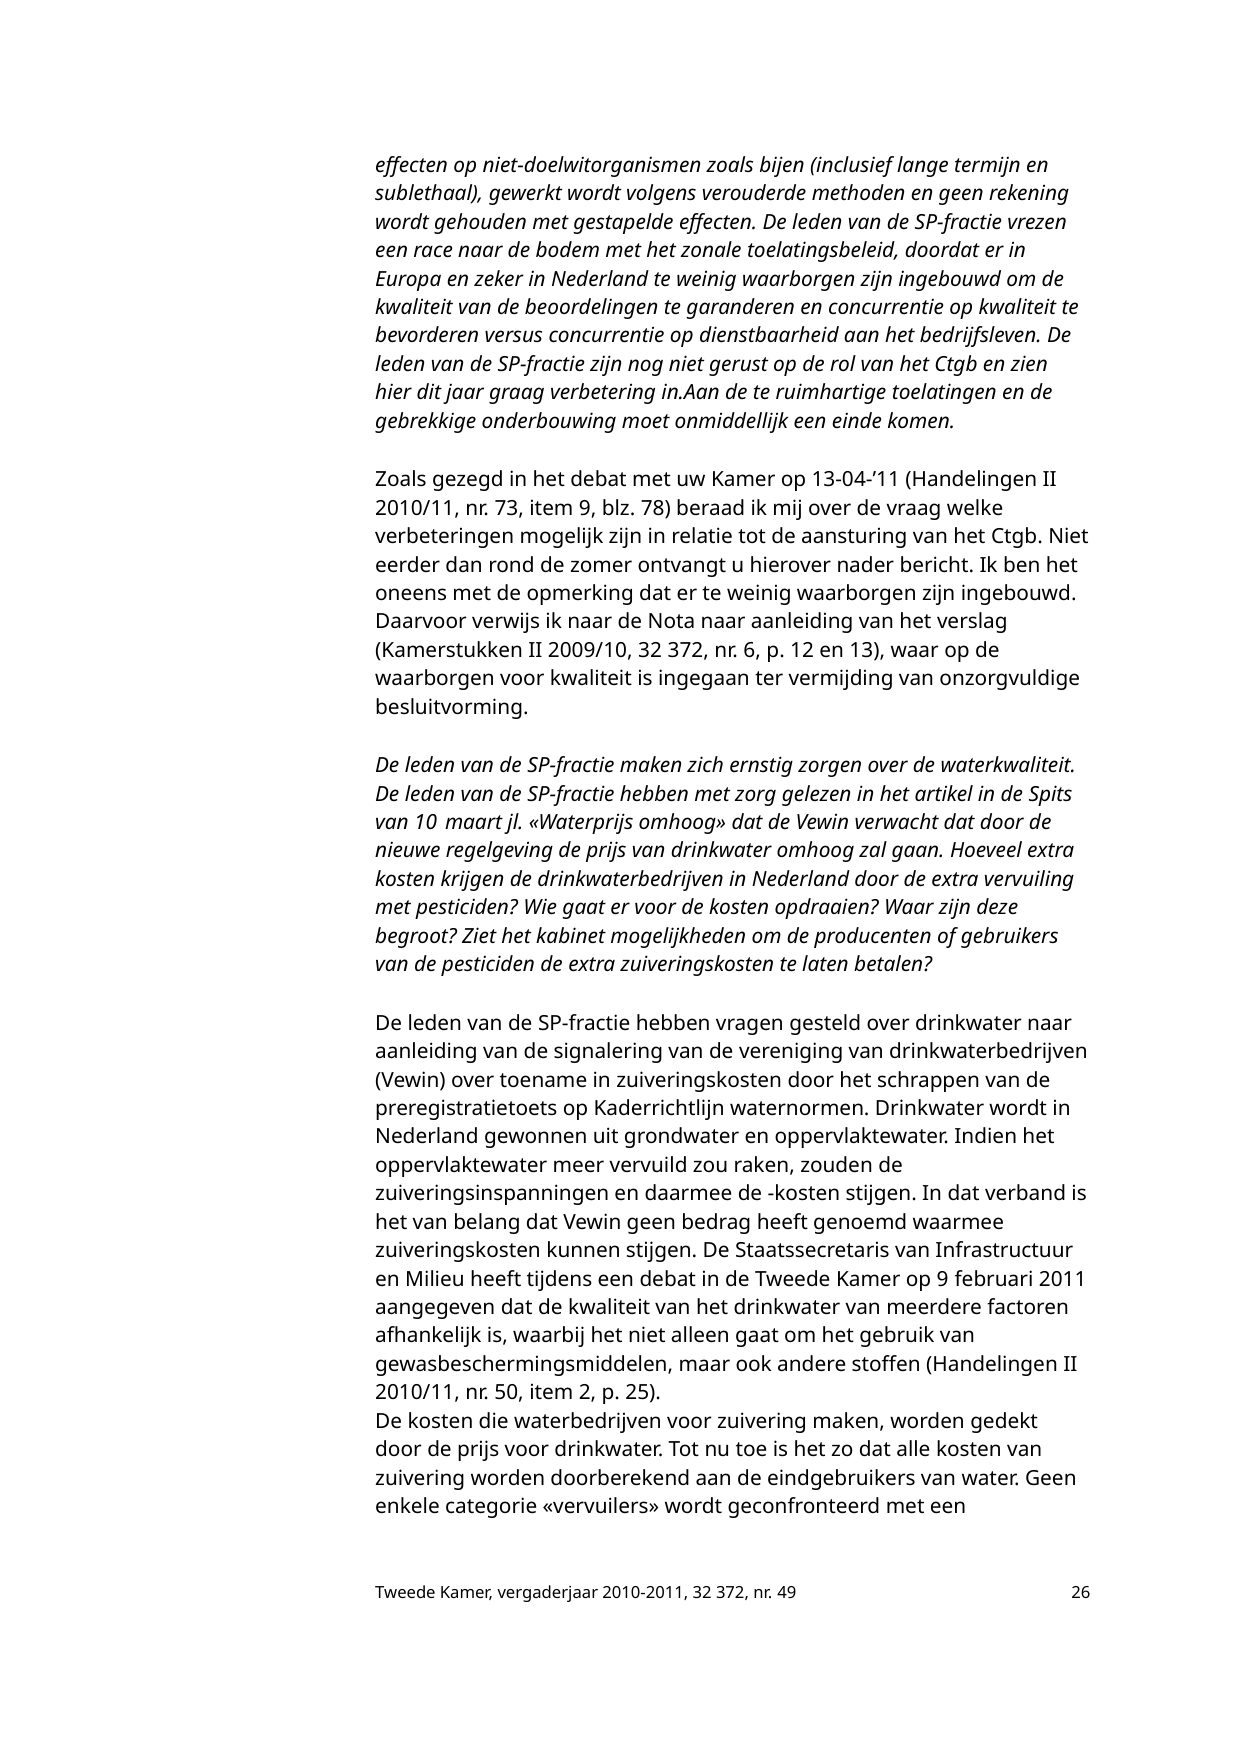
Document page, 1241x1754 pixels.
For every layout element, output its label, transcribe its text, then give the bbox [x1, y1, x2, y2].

text De leden van de SP-fractie maken zich ernstig zorgen over de waterkwaliteit. De leden van de SP-fractie hebben met zorg gelezen in het artikel in de Spits van 10 maart jl. «Waterprijs omhoog» dat de Vewin verwacht dat door de nieuwe regelgeving de prijs van drinkwater omhoog zal gaan. Hoeveel extra kosten krijgen de drinkwaterbedrijven in Nederland door de extra vervuiling met pesticiden? Wie gaat er voor de kosten opdraaien? Waar zijn deze begroot? Ziet het kabinet mogelijkheden om de producenten of gebruikers van de pesticiden de extra zuiveringskosten te laten betalen? [375, 750, 1090, 978]
text De kosten die waterbedrijven voor zuivering maken, worden gedekt door de prijs voor drinkwater. Tot nu toe is het zo dat alle kosten van zuivering worden doorberekend aan de eindgebruikers van water. Geen enkele categorie «vervuilers» wordt geconfronteerd met een [375, 1406, 1090, 1520]
text Zoals gezegd in het debat met uw Kamer op 13-04-’11 (Handelingen II 2010/11, nr. 73, item 9, blz. 78) beraad ik mij over de vraag welke verbeteringen mogelijk zijn in relatie tot de aansturing van het Ctgb. Niet eerder dan rond de zomer ontvangt u hierover nader bericht. Ik ben het oneens met de opmerking dat er te weinig waarborgen zijn ingebouwd. Daarvoor verwijs ik naar de Nota naar aanleiding van het verslag (Kamerstukken II 2009/10, 32 372, nr. 6, p. 12 en 13), waar op de waarborgen voor kwaliteit is ingegaan ter vermijding van onzorgvuldige besluitvorming. [375, 464, 1090, 720]
text effecten op niet-doelwitorganismen zoals bijen (inclusief lange termijn en sublethaal), gewerkt wordt volgens verouderde methoden en geen rekening wordt gehouden met gestapelde effecten. De leden van de SP-fractie vrezen een race naar de bodem met het zonale toelatingsbeleid, doordat er in Europa en zeker in Nederland te weinig waarborgen zijn ingebouwd om de kwaliteit van de beoordelingen te garanderen en concurrentie op kwaliteit te bevorderen versus concurrentie op dienstbaarheid aan het bedrijfsleven. De leden van de SP-fractie zijn nog niet gerust op de rol van het Ctgb en zien hier dit jaar graag verbetering in.Aan de te ruimhartige toelatingen en de gebrekkige onderbouwing moet onmiddellijk een einde komen. [375, 150, 1090, 434]
text De leden van de SP-fractie hebben vragen gesteld over drinkwater naar aanleiding van de signalering van de vereniging van drinkwaterbedrijven (Vewin) over toename in zuiveringskosten door het schrappen van de preregistratietoets op Kaderrichtlijn waternormen. Drinkwater wordt in Nederland gewonnen uit grondwater en oppervlaktewater. Indien het oppervlaktewater meer vervuild zou raken, zouden de zuiveringsinspanningen en daarmee de -kosten stijgen. In dat verband is het van belang dat Vewin geen bedrag heeft genoemd waarmee zuiveringskosten kunnen stijgen. De Staatssecretaris van Infrastructuur en Milieu heeft tijdens een debat in de Tweede Kamer op 9 februari 2011 aangegeven dat de kwaliteit van het drinkwater van meerdere factoren afhankelijk is, waarbij het niet alleen gaat om het gebruik van gewasbeschermingsmiddelen, maar ook andere stoffen (Handelingen II 2010/11, nr. 50, item 2, p. 25). [375, 1008, 1090, 1406]
